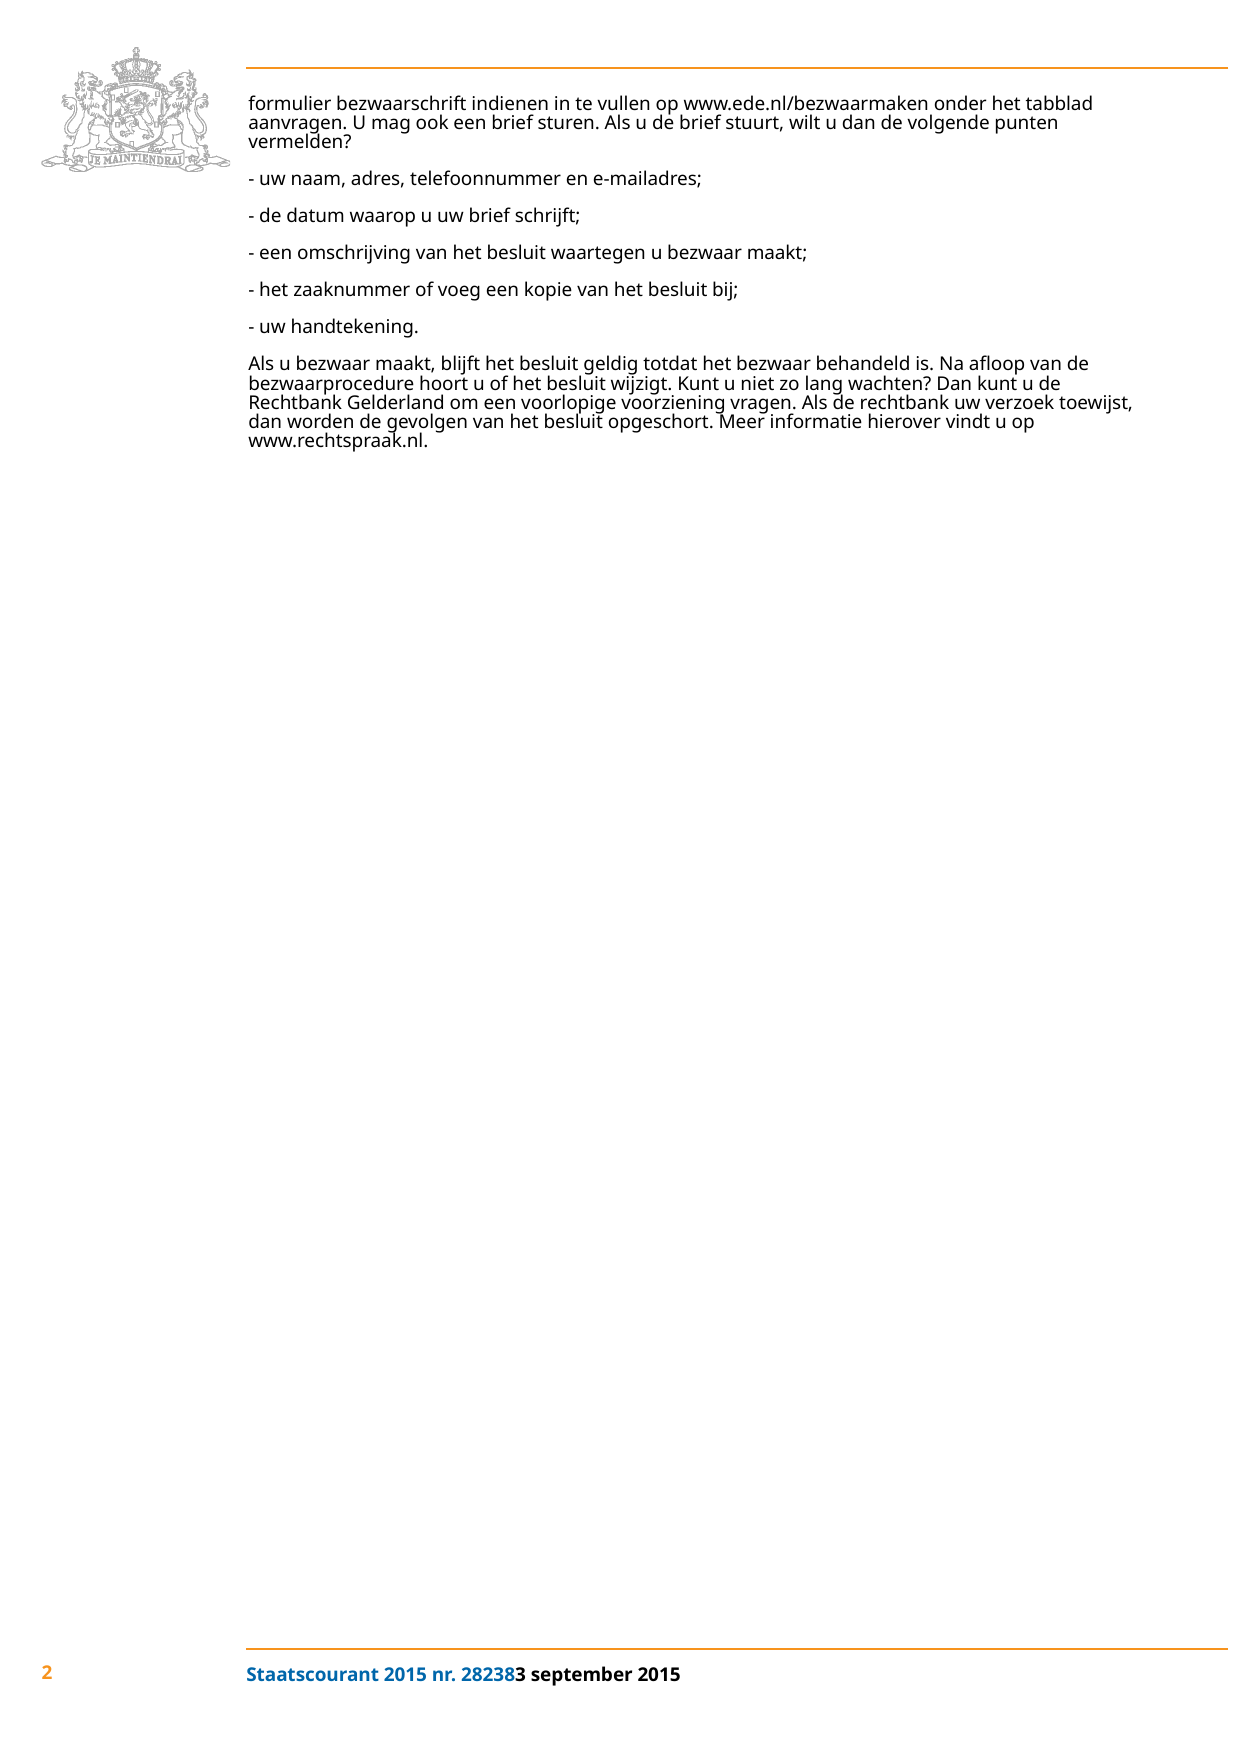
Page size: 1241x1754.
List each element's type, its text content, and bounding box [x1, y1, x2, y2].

text - het zaaknummer of voeg een kopie van het besluit bij; [248, 281, 1152, 301]
text - de datum waarop u uw brief schrijft; [248, 207, 1152, 227]
text Als u bezwaar maakt, blijft het besluit geldig totdat het bezwaar behandeld is. Na afloop van de bezwaarprocedure hoort u of het besluit wijzigt. Kunt u niet zo lang wachten? Dan kunt u de Rechtbank Gelderland om een voorlopige voorziening vragen. Als de rechtbank uw verzoek toewijst, dan worden de gevolgen van het besluit opgeschort. Meer informatie hierover vindt u op www.rechtspraak.nl. [248, 355, 1152, 452]
picture [41, 47, 231, 172]
text - uw handtekening. [248, 318, 1152, 337]
text - uw naam, adres, telefoonnummer en e-mailadres; [248, 170, 1152, 189]
text - een omschrijving van het besluit waartegen u bezwaar maakt; [248, 244, 1152, 263]
text formulier bezwaarschrift indienen in te vullen op www.ede.nl/bezwaarmaken onder het tabblad aanvragen. U mag ook een brief sturen. Als u de brief stuurt, wilt u dan de volgende punten vermelden? [248, 95, 1152, 153]
